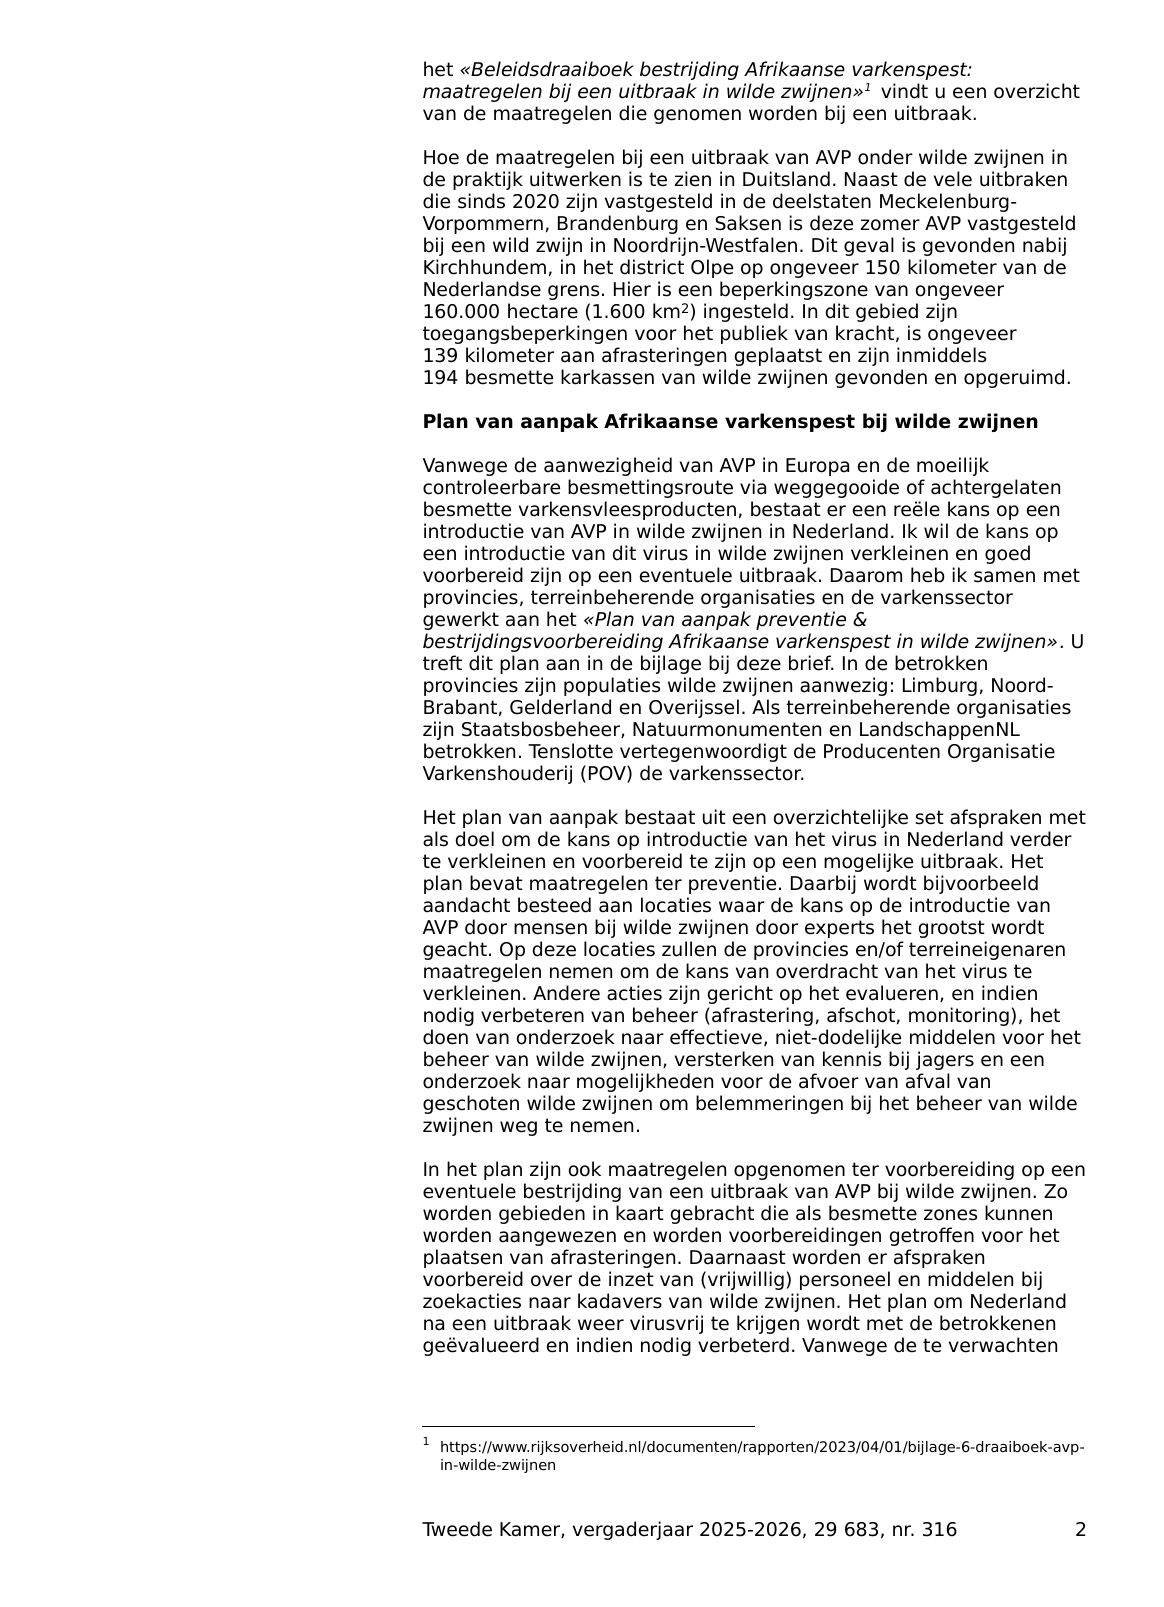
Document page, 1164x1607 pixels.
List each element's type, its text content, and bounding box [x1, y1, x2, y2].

text Het plan van aanpak bestaat uit een overzichtelijke set afspraken met als doel om de kans op introductie van het virus in Nederland verder te verkleinen en voorbereid te zijn op een mogelijke uitbraak. Het plan bevat maatregelen ter preventie. Daarbij wordt bijvoorbeeld aandacht besteed aan locaties waar de kans op de introductie van AVP door mensen bij wilde zwijnen door experts het grootst wordt geacht. Op deze locaties zullen de provincies en/of terreineigenaren maatregelen nemen om de kans van overdracht van het virus te verkleinen. Andere acties zijn gericht op het evalueren, en indien nodig verbeteren van beheer (afrastering, afschot, monitoring), het doen van onderzoek naar effectieve, niet-dodelijke middelen voor het beheer van wilde zwijnen, versterken van kennis bij jagers en een onderzoek naar mogelijkheden voor de afvoer van afval van geschoten wilde zwijnen om belemmeringen bij het beheer van wilde zwijnen weg te nemen. [422, 807, 1087, 1137]
subtitle Plan van aanpak Afrikaanse varkenspest bij wilde zwijnen [422, 411, 1087, 433]
text Hoe de maatregelen bij een uitbraak van AVP onder wilde zwijnen in de praktijk uitwerken is te zien in Duitsland. Naast de vele uitbraken die sinds 2020 zijn vastgesteld in de deelstaten Meckelenburg-Vorpommern, Brandenburg en Saksen is deze zomer AVP vastgesteld bij een wild zwijn in Noordrijn-Westfalen. Dit geval is gevonden nabij Kirchhundem, in het district Olpe op ongeveer 150 kilometer van de Nederlandse grens. Hier is een beperkingszone van ongeveer 160.000 hectare (1.600 km2) ingesteld. In dit gebied zijn toegangsbeperkingen voor het publiek van kracht, is ongeveer 139 kilometer aan afrasteringen geplaatst en zijn inmiddels 194 besmette karkassen van wilde zwijnen gevonden en opgeruimd. [422, 147, 1087, 389]
text het «Beleidsdraaiboek bestrijding Afrikaanse varkenspest: maatregelen bij een uitbraak in wilde zwijnen» vindt u een overzicht van de maatregelen die genomen worden bij een uitbraak. [422, 59, 1087, 125]
text Vanwege de aanwezigheid van AVP in Europa en de moeilijk controleerbare besmettingsroute via weggegooide of achtergelaten besmette varkensvleesproducten, bestaat er een reële kans op een introductie van AVP in wilde zwijnen in Nederland. Ik wil de kans op een introductie van dit virus in wilde zwijnen verkleinen en goed voorbereid zijn op een eventuele uitbraak. Daarom heb ik samen met provincies, terreinbeherende organisaties en de varkenssector gewerkt aan het «Plan van aanpak preventie & bestrijdingsvoorbereiding Afrikaanse varkenspest in wilde zwijnen». U treft dit plan aan in de bijlage bij deze brief. In de betrokken provincies zijn populaties wilde zwijnen aanwezig: Limburg, Noord-Brabant, Gelderland en Overijssel. Als terreinbeherende organisaties zijn Staatsbosbeheer, Natuurmonumenten en LandschappenNL betrokken. Tenslotte vertegenwoordigt de Producenten Organisatie Varkenshouderij (POV) de varkenssector. [422, 455, 1087, 785]
text https://www.rijksoverheid.nl/documenten/rapporten/2023/04/01/bijlage-6-draaiboek-avp-in-wilde-zwijnen [422, 1435, 1087, 1474]
text In het plan zijn ook maatregelen opgenomen ter voorbereiding op een eventuele bestrijding van een uitbraak van AVP bij wilde zwijnen. Zo worden gebieden in kaart gebracht die als besmette zones kunnen worden aangewezen en worden voorbereidingen getroffen voor het plaatsen van afrasteringen. Daarnaast worden er afspraken voorbereid over de inzet van (vrijwillig) personeel en middelen bij zoekacties naar kadavers van wilde zwijnen. Het plan om Nederland na een uitbraak weer virusvrij te krijgen wordt met de betrokkenen geëvalueerd en indien nodig verbeterd. Vanwege de te verwachten [422, 1159, 1087, 1357]
